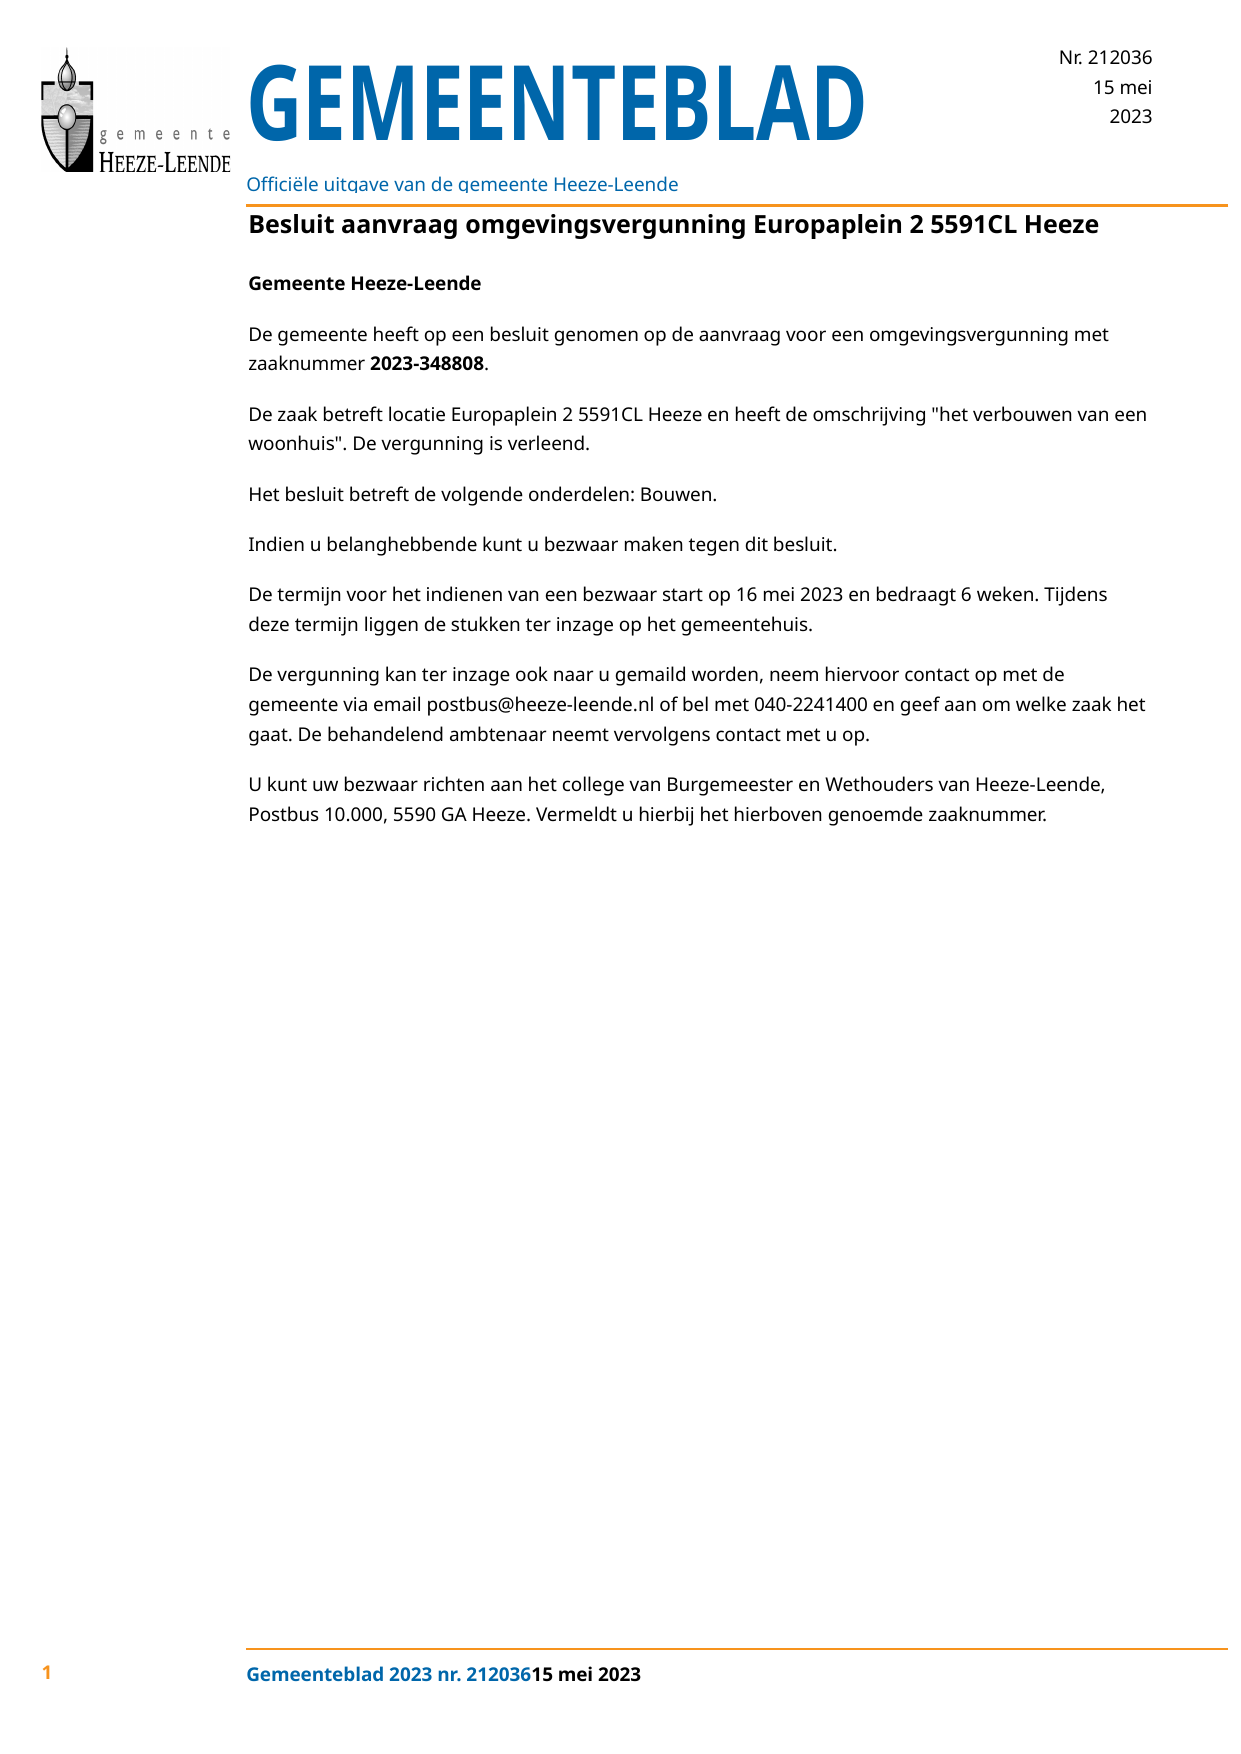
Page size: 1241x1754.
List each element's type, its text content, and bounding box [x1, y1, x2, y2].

picture [41, 47, 231, 172]
text De vergunning kan ter inzage ook naar u gemaild worden, neem hiervoor contact op met de gemeente via email postbus@heeze-leende.nl of bel met 040-2241400 en geef aan om welke zaak het gaat. De behandelend ambtenaar neemt vervolgens contact met u op. [248, 662, 1152, 746]
text Gemeente Heeze-Leende [248, 270, 1152, 296]
text U kunt uw bezwaar richten aan het college van Burgemeester en Wethouders van Heeze-Leende, Postbus 10.000, 5590 GA Heeze. Vermeldt u hierbij het hierboven genoemde zaaknummer. [248, 771, 1152, 826]
text De termijn voor het indienen van een bezwaar start op 16 mei 2023 en bedraagt 6 weken. Tijdens deze termijn liggen de stukken ter inzage op het gemeentehuis. [248, 582, 1152, 637]
text De gemeente heeft op een besluit genomen op de aanvraag voor een omgevingsvergunning met zaaknummer 2023-348808. [248, 321, 1152, 376]
text Indien u belanghebbende kunt u bezwaar maken tegen dit besluit. [248, 531, 1152, 557]
text Besluit aanvraag omgevingsvergunning Europaplein 2 5591CL Heeze [248, 207, 1152, 241]
text Het besluit betreft de volgende onderdelen: Bouwen. [248, 481, 1152, 506]
text De zaak betreft locatie Europaplein 2 5591CL Heeze en heeft de omschrijving "het verbouwen van een woonhuis". De vergunning is verleend. [248, 401, 1152, 456]
